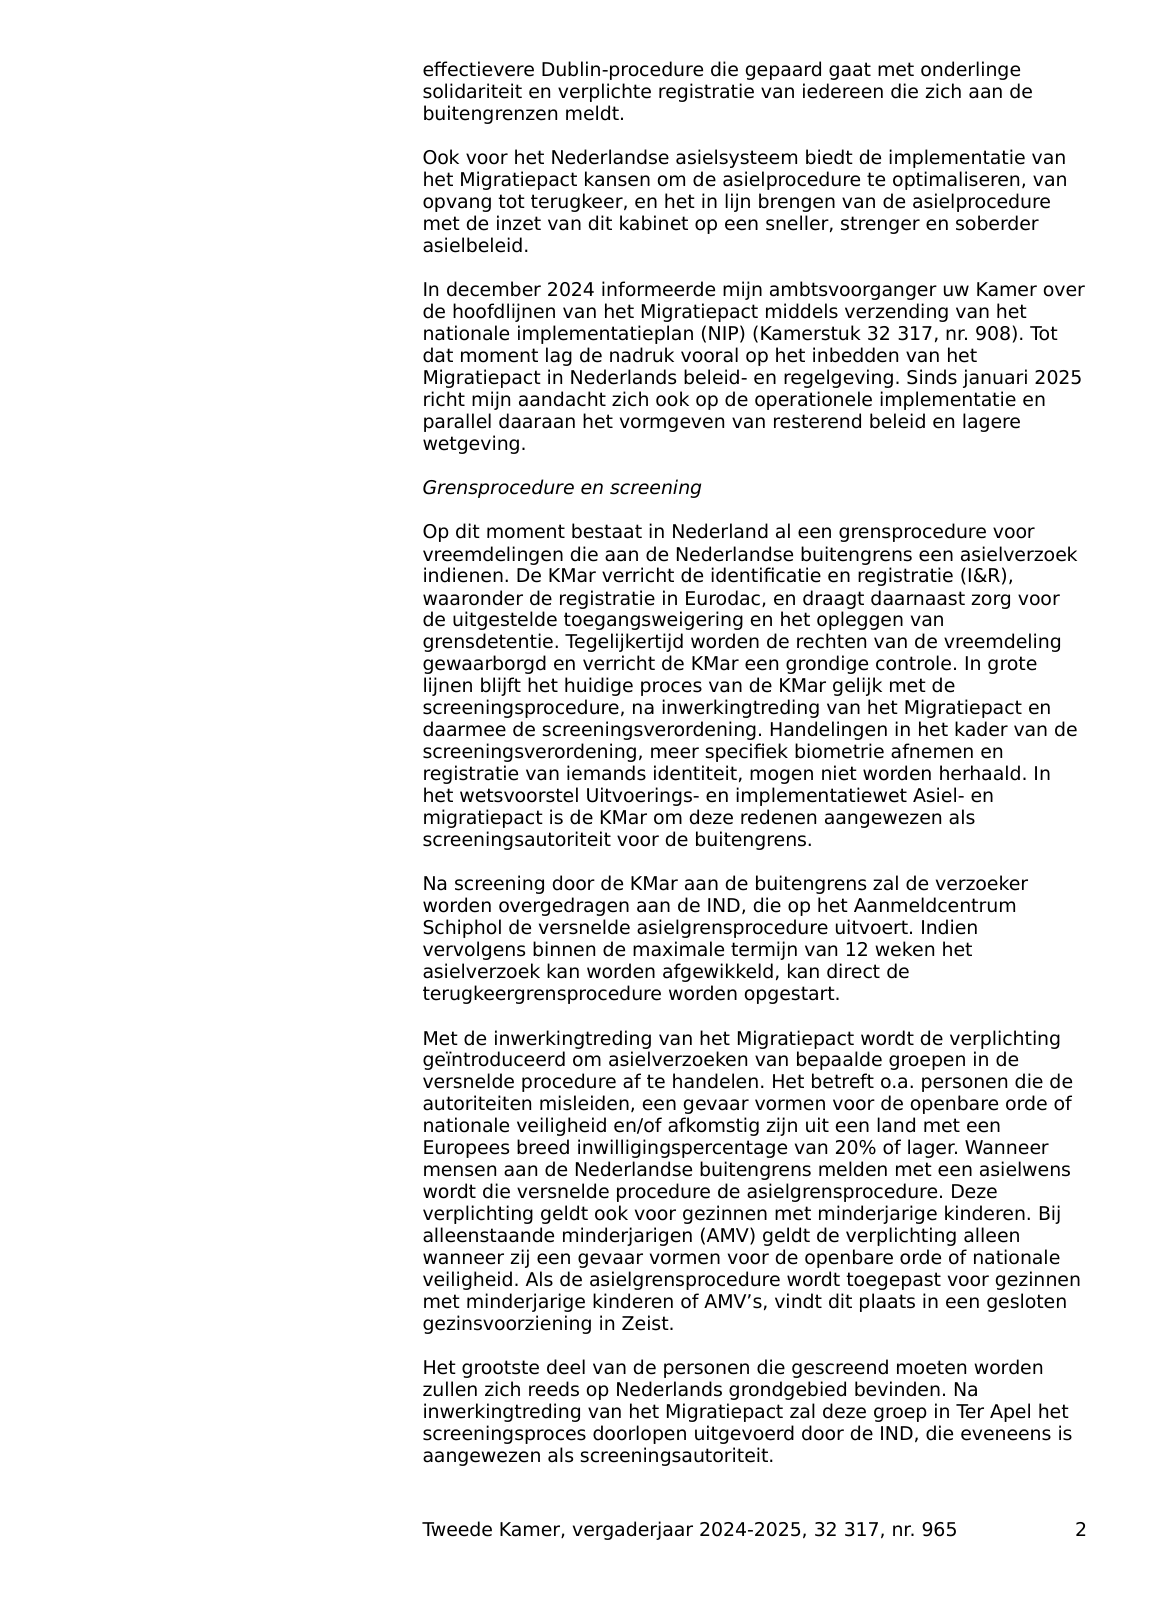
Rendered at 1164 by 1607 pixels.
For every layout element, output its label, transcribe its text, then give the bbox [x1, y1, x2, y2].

subtitle Grensprocedure en screening [422, 477, 1087, 499]
text Met de inwerkingtreding van het Migratiepact wordt de verplichting geïntroduceerd om asielverzoeken van bepaalde groepen in de versnelde procedure af te handelen. Het betreft o.a. personen die de autoriteiten misleiden, een gevaar vormen voor de openbare orde of nationale veiligheid en/of afkomstig zijn uit een land met een Europees breed inwilligingspercentage van 20% of lager. Wanneer mensen aan de Nederlandse buitengrens melden met een asielwens wordt die versnelde procedure de asielgrensprocedure. Deze verplichting geldt ook voor gezinnen met minderjarige kinderen. Bij alleenstaande minderjarigen (AMV) geldt de verplichting alleen wanneer zij een gevaar vormen voor de openbare orde of nationale veiligheid. Als de asielgrensprocedure wordt toegepast voor gezinnen met minderjarige kinderen of AMV’s, vindt dit plaats in een gesloten gezinsvoorziening in Zeist. [422, 1027, 1087, 1335]
text In december 2024 informeerde mijn ambtsvoorganger uw Kamer over de hoofdlijnen van het Migratiepact middels verzending van het nationale implementatieplan (NIP) (Kamerstuk 32 317, nr. 908). Tot dat moment lag de nadruk vooral op het inbedden van het Migratiepact in Nederlands beleid- en regelgeving. Sinds januari 2025 richt mijn aandacht zich ook op de operationele implementatie en parallel daaraan het vormgeven van resterend beleid en lagere wetgeving. [422, 279, 1087, 455]
text Ook voor het Nederlandse asielsysteem biedt de implementatie van het Migratiepact kansen om de asielprocedure te optimaliseren, van opvang tot terugkeer, en het in lijn brengen van de asielprocedure met de inzet van dit kabinet op een sneller, strenger en soberder asielbeleid. [422, 147, 1087, 257]
text Op dit moment bestaat in Nederland al een grensprocedure voor vreemdelingen die aan de Nederlandse buitengrens een asielverzoek indienen. De KMar verricht de identificatie en registratie (I&R), waaronder de registratie in Eurodac, en draagt daarnaast zorg voor de uitgestelde toegangsweigering en het opleggen van grensdetentie. Tegelijkertijd worden de rechten van de vreemdeling gewaarborgd en verricht de KMar een grondige controle. In grote lijnen blijft het huidige proces van de KMar gelijk met de screeningsprocedure, na inwerkingtreding van het Migratiepact en daarmee de screeningsverordening. Handelingen in het kader van de screeningsverordening, meer specifiek biometrie afnemen en registratie van iemands identiteit, mogen niet worden herhaald. In het wetsvoorstel Uitvoerings- en implementatiewet Asiel- en migratiepact is de KMar om deze redenen aangewezen als screeningsautoriteit voor de buitengrens. [422, 521, 1087, 851]
text effectievere Dublin-procedure die gepaard gaat met onderlinge solidariteit en verplichte registratie van iedereen die zich aan de buitengrenzen meldt. [422, 59, 1087, 125]
text Het grootste deel van de personen die gescreend moeten worden zullen zich reeds op Nederlands grondgebied bevinden. Na inwerkingtreding van het Migratiepact zal deze groep in Ter Apel het screeningsproces doorlopen uitgevoerd door de IND, die eveneens is aangewezen als screeningsautoriteit. [422, 1357, 1087, 1467]
text Na screening door de KMar aan de buitengrens zal de verzoeker worden overgedragen aan de IND, die op het Aanmeldcentrum Schiphol de versnelde asielgrensprocedure uitvoert. Indien vervolgens binnen de maximale termijn van 12 weken het asielverzoek kan worden afgewikkeld, kan direct de terugkeergrensprocedure worden opgestart. [422, 873, 1087, 1005]
